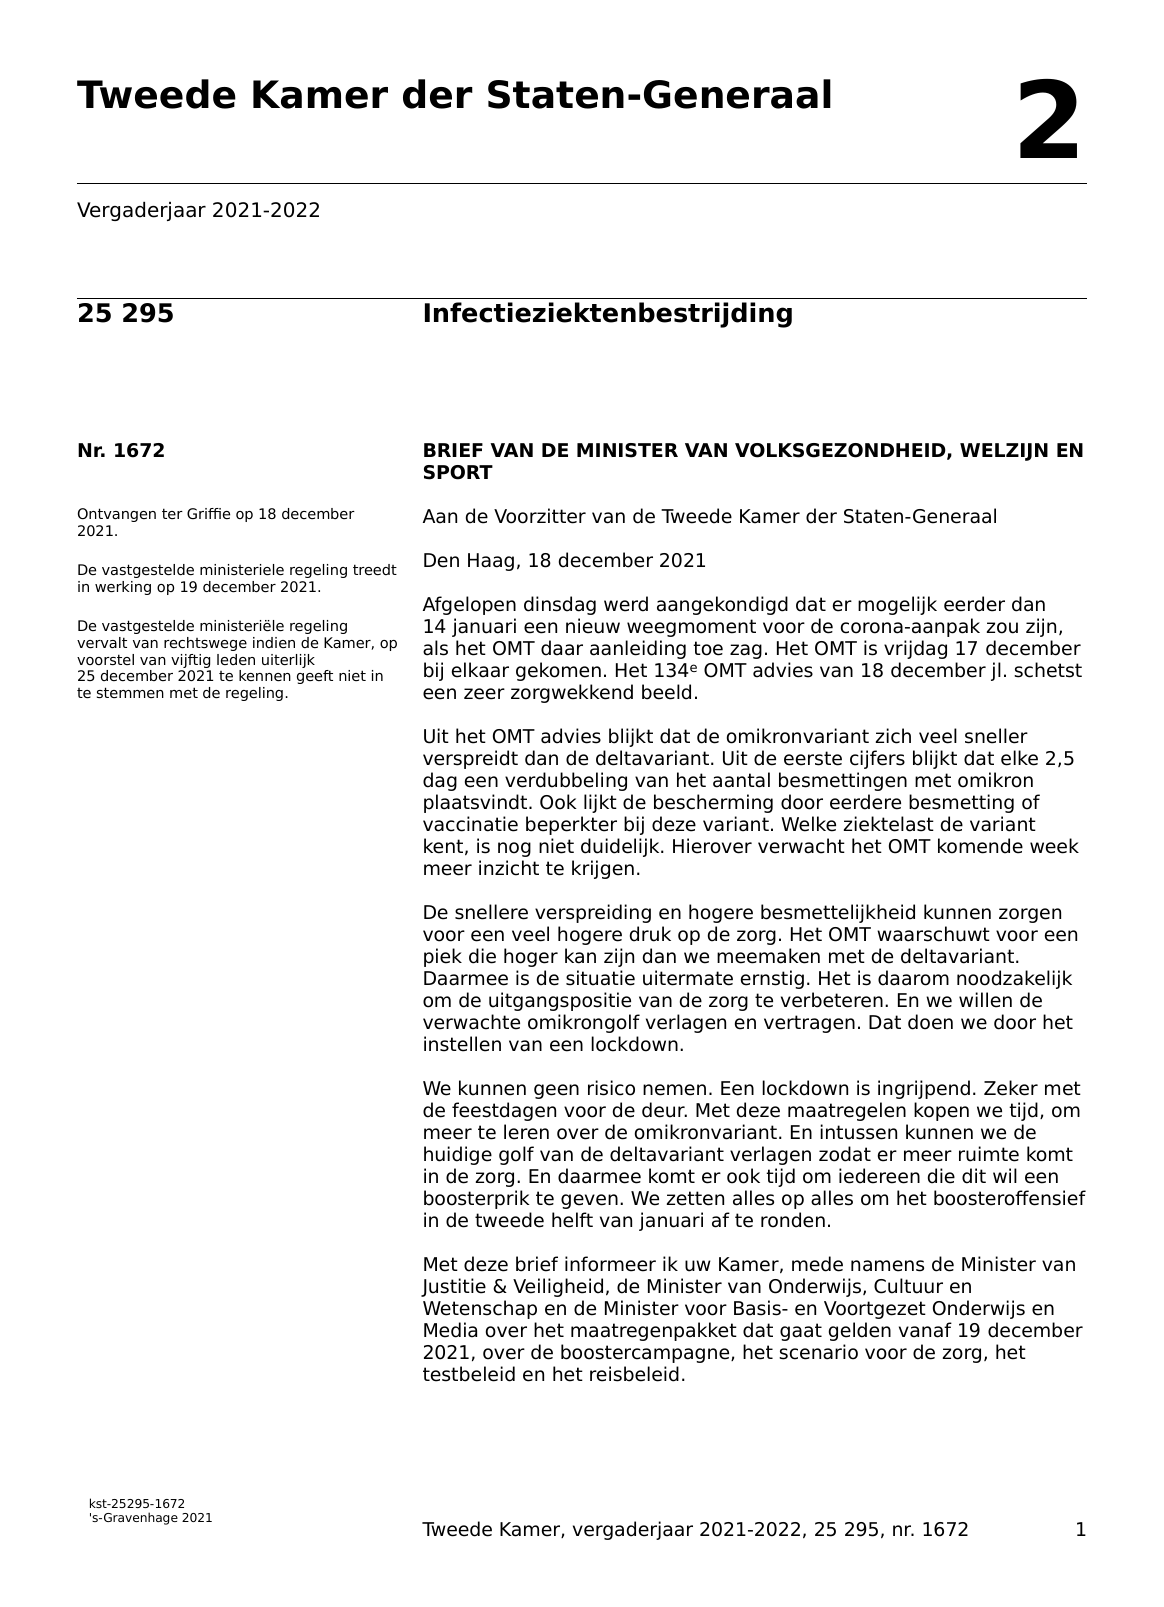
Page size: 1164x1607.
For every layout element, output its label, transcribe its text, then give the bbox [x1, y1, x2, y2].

text De vastgestelde ministeriële regeling vervalt van rechtswege indien de Kamer, op voorstel van vijftig leden uiterlijk 25 december 2021 te kennen geeft niet in te stemmen met de regeling. [77, 618, 399, 702]
text [77, 539, 399, 562]
text Ontvangen ter Griffie op 18 december 2021. [77, 506, 399, 539]
subtitle 25 295 Infectieziektenbestrijding [77, 299, 1087, 329]
table_header 2 [886, 59, 1087, 183]
text Uit het OMT advies blijkt dat de omikronvariant zich veel sneller verspreidt dan de deltavariant. Uit de eerste cijfers blijkt dat elke 2,5 dag een verdubbeling van het aantal besmettingen met omikron plaatsvindt. Ook lijkt de bescherming door eerdere besmetting of vaccinatie beperkter bij deze variant. Welke ziektelast de variant kent, is nog niet duidelijk. Hierover verwacht het OMT komende week meer inzicht te krijgen. [422, 726, 1087, 880]
text [77, 596, 399, 618]
text Den Haag, 18 december 2021 [422, 550, 1087, 572]
text De vastgestelde ministeriele regeling treedt in werking op 19 december 2021. [77, 562, 399, 596]
text Aan de Voorzitter van de Tweede Kamer der Staten-Generaal [422, 506, 1087, 528]
text De snellere verspreiding en hogere besmettelijkheid kunnen zorgen voor een veel hogere druk op de zorg. Het OMT waarschuwt voor een piek die hoger kan zijn dan we meemaken met de deltavariant. Daarmee is de situatie uitermate ernstig. Het is daarom noodzakelijk om de uitgangspositie van de zorg te verbeteren. En we willen de verwachte omikrongolf verlagen en vertragen. Dat doen we door het instellen van een lockdown. [422, 902, 1087, 1056]
text 's-Gravenhage 2021 [88, 1511, 323, 1525]
subtitle Nr. 1672 BRIEF VAN DE MINISTER VAN VOLKSGEZONDHEID, WELZIJN EN SPORT [77, 440, 1087, 484]
text Afgelopen dinsdag werd aangekondigd dat er mogelijk eerder dan 14 januari een nieuw weegmoment voor de corona-aanpak zou zijn, als het OMT daar aanleiding toe zag. Het OMT is vrijdag 17 december bij elkaar gekomen. Het 134e OMT advies van 18 december jl. schetst een zeer zorgwekkend beeld. [422, 594, 1087, 704]
table_cell Vergaderjaar 2021-2022 [77, 184, 1087, 298]
table_header Tweede Kamer der Staten-Generaal [77, 59, 886, 183]
text Met deze brief informeer ik uw Kamer, mede namens de Minister van Justitie & Veiligheid, de Minister van Onderwijs, Cultuur en Wetenschap en de Minister voor Basis- en Voortgezet Onderwijs en Media over het maatregenpakket dat gaat gelden vanaf 19 december 2021, over de boostercampagne, het scenario voor de zorg, het testbeleid en het reisbeleid. [422, 1254, 1087, 1386]
text We kunnen geen risico nemen. Een lockdown is ingrijpend. Zeker met de feestdagen voor de deur. Met deze maatregelen kopen we tijd, om meer te leren over de omikronvariant. En intussen kunnen we de huidige golf van de deltavariant verlagen zodat er meer ruimte komt in de zorg. En daarmee komt er ook tijd om iedereen die dit wil een boosterprik te geven. We zetten alles op alles om het boosteroffensief in de tweede helft van januari af te ronden. [422, 1078, 1087, 1232]
text kst-25295-1672 [88, 1497, 323, 1511]
